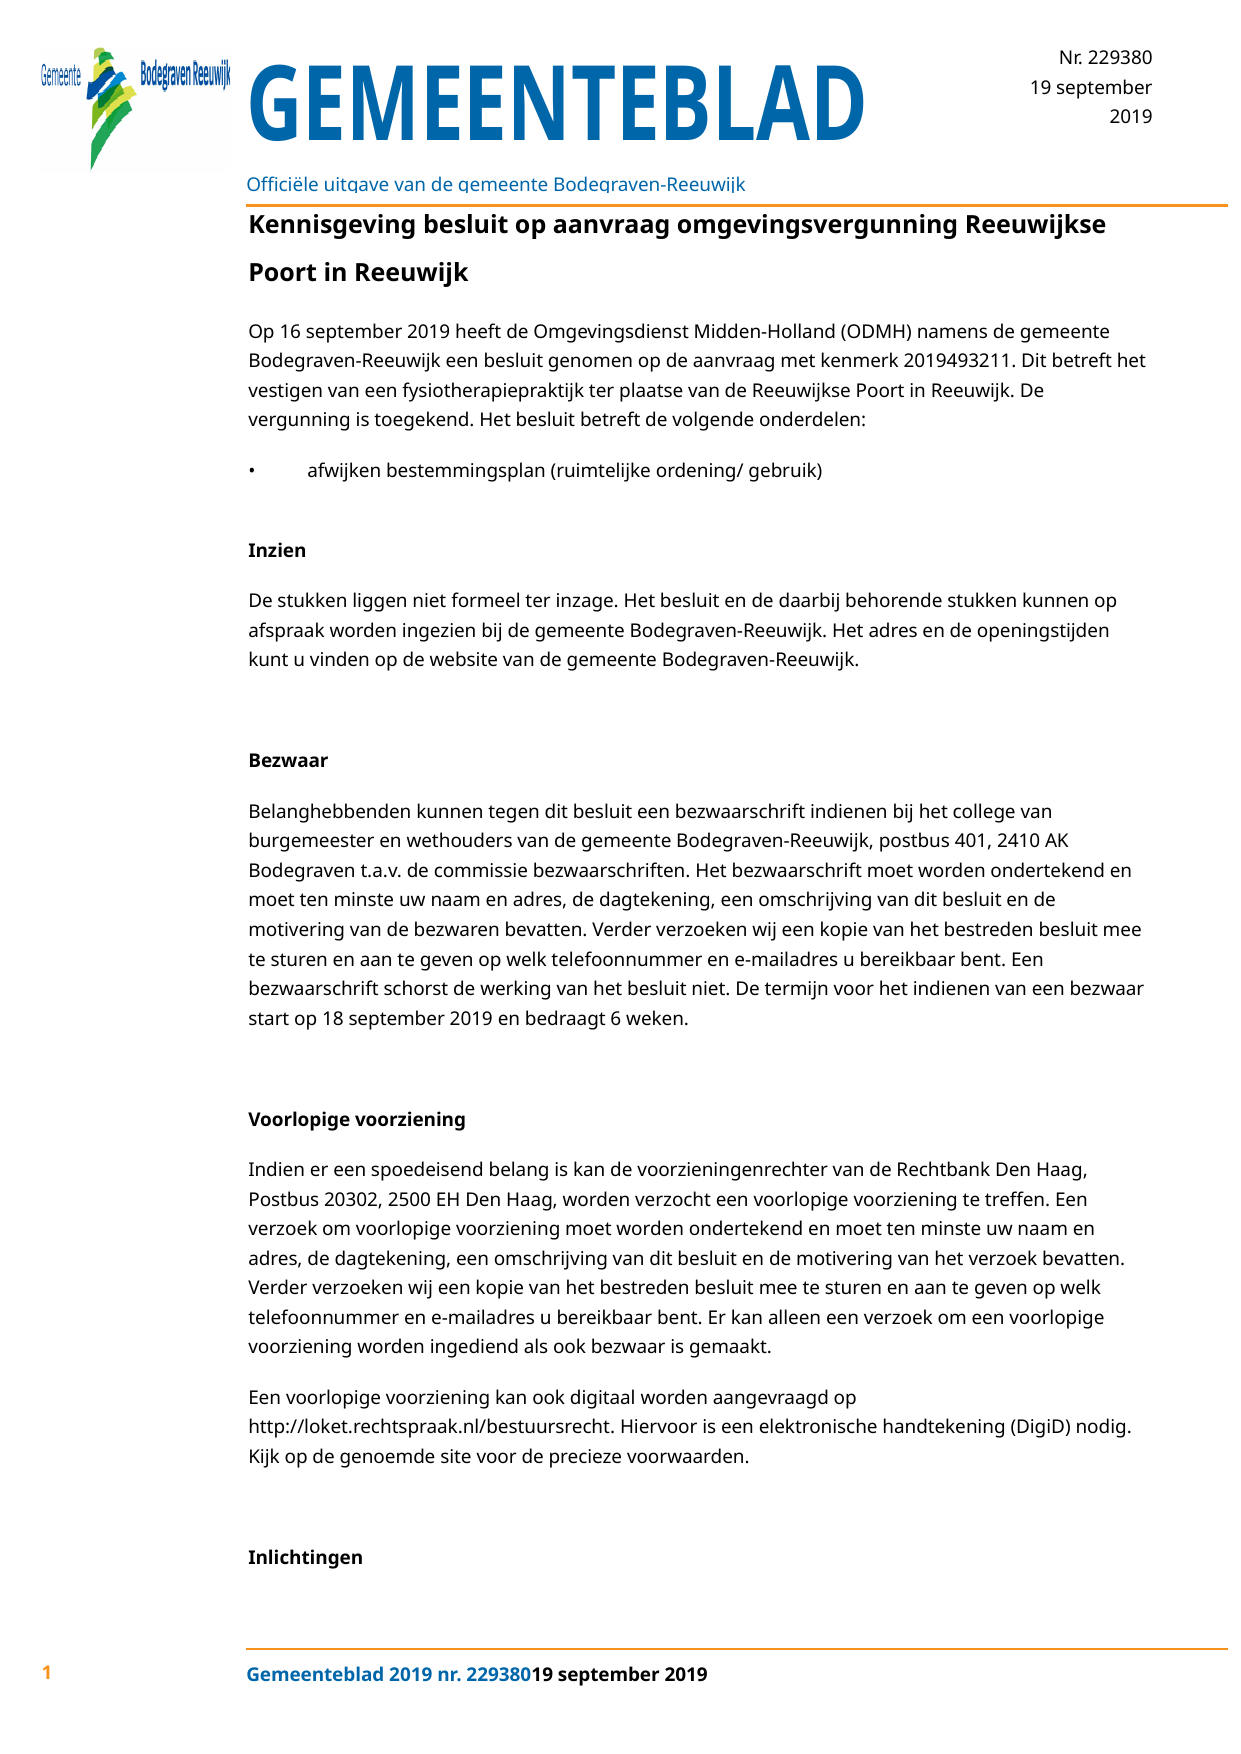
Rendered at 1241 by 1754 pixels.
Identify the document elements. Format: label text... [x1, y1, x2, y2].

text Indien er een spoedeisend belang is kan de voorzieningenrechter van de Rechtbank Den Haag, Postbus 20302, 2500 EH Den Haag, worden verzocht een voorlopige voorziening te treffen. Een verzoek om voorlopige voorziening moet worden ondertekend en moet ten minste uw naam en adres, de dagtekening, een omschrijving van dit besluit en de motivering van het verzoek bevatten. Verder verzoeken wij een kopie van het bestreden besluit mee te sturen en aan te geven op welk telefoonnummer en e-mailadres u bereikbaar bent. Er kan alleen een verzoek om een voorlopige voorziening worden ingediend als ook bezwaar is gemaakt. [248, 1156, 1152, 1359]
text Op 16 september 2019 heeft de Omgevingsdienst Midden-Holland (ODMH) namens de gemeente Bodegraven-Reeuwijk een besluit genomen op de aanvraag met kenmerk 2019493211. Dit betreft het vestigen van een fysiotherapiepraktijk ter plaatse van de Reeuwijkse Poort in Reeuwijk. De vergunning is toegekend. Het besluit betreft de volgende onderdelen: [248, 318, 1152, 432]
text De stukken liggen niet formeel ter inzage. Het besluit en de daarbij behorende stukken kunnen op afspraak worden ingezien bij de gemeente Bodegraven-Reeuwijk. Het adres en de openingstijden kunt u vinden op de website van de gemeente Bodegraven-Reeuwijk. [248, 587, 1152, 672]
picture [41, 47, 231, 172]
text Voorlopige voorziening [248, 1106, 1152, 1132]
text Inzien [248, 537, 1152, 563]
text Een voorlopige voorziening kan ook digitaal worden aangevraagd op http://loket.rechtspraak.nl/bestuursrecht. Hiervoor is een elektronische handtekening (DigiD) nodig. Kijk op de genoemde site voor de precieze voorwaarden. [248, 1384, 1152, 1469]
text Inlichtingen [248, 1544, 1152, 1570]
text Bezwaar [248, 747, 1152, 773]
text Belanghebbenden kunnen tegen dit besluit een bezwaarschrift indienen bij het college van burgemeester en wethouders van de gemeente Bodegraven-Reeuwijk, postbus 401, 2410 AK Bodegraven t.a.v. de commissie bezwaarschriften. Het bezwaarschrift moet worden ondertekend en moet ten minste uw naam en adres, de dagtekening, een omschrijving van dit besluit en de motivering van de bezwaren bevatten. Verder verzoeken wij een kopie van het bestreden besluit mee te sturen en aan te geven op welk telefoonnummer en e-mailadres u bereikbaar bent. Een bezwaarschrift schorst de werking van het besluit niet. De termijn voor het indienen van een bezwaar start op 18 september 2019 en bedraagt 6 weken. [248, 798, 1152, 1031]
text Kennisgeving besluit op aanvraag omgevingsvergunning Reeuwijkse Poort in Reeuwijk [248, 207, 1152, 288]
list afwijken bestemmingsplan (ruimtelijke ordening/ gebruik) [248, 457, 1152, 483]
